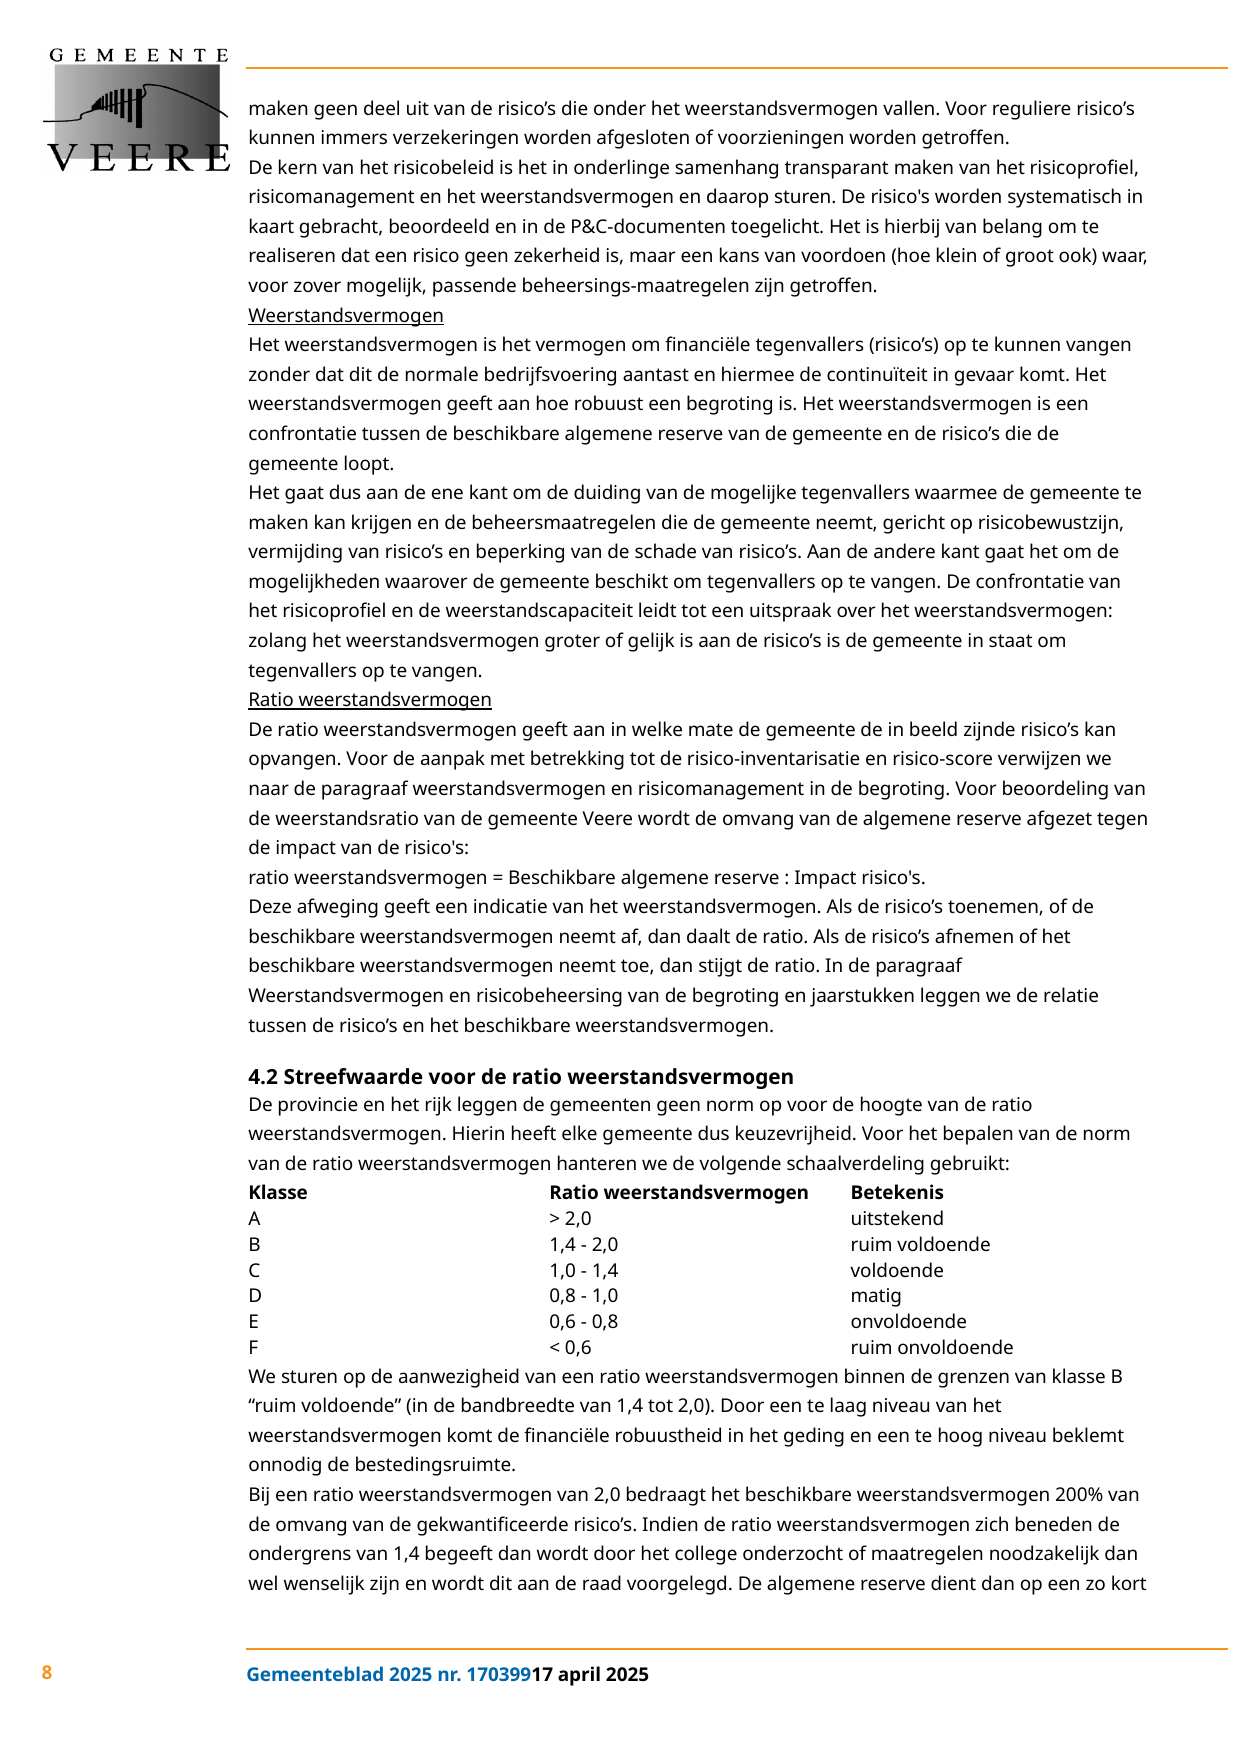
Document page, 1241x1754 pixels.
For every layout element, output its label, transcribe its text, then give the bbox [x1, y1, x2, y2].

table_cell uitstekend [850, 1205, 1152, 1231]
text Ratio weerstandsvermogen [248, 686, 1152, 712]
text We sturen op de aanwezigheid van een ratio weerstandsvermogen binnen de grenzen van klasse B “ruim voldoende” (in de bandbreedte van 1,4 tot 2,0). Door een te laag niveau van het weerstandsvermogen komt de financiële robuustheid in het geding en een te hoog niveau beklemt onnodig de bestedingsruimte. [248, 1363, 1152, 1477]
table_cell 1,4 - 2,0 [549, 1231, 850, 1257]
text De ratio weerstandsvermogen geeft aan in welke mate de gemeente de in beeld zijnde risico’s kan opvangen. Voor de aanpak met betrekking tot de risico-inventarisatie en risico-score verwijzen we naar de paragraaf weerstandsvermogen en risicomanagement in de begroting. Voor beoordeling van de weerstandsratio van de gemeente Veere wordt de omvang van de algemene reserve afgezet tegen de impact van de risico's: [248, 716, 1152, 860]
table_cell F [248, 1334, 549, 1360]
text Het weerstandsvermogen is het vermogen om financiële tegenvallers (risico’s) op te kunnen vangen zonder dat dit de normale bedrijfsvoering aantast en hiermee de continuïteit in gevaar komt. Het weerstandsvermogen geeft aan hoe robuust een begroting is. Het weerstandsvermogen is een confrontatie tussen de beschikbare algemene reserve van de gemeente en de risico’s die de gemeente loopt. [248, 331, 1152, 476]
table_cell voldoende [850, 1257, 1152, 1282]
table_header Klasse [248, 1180, 549, 1205]
table_cell > 2,0 [549, 1205, 850, 1231]
text maken geen deel uit van de risico’s die onder het weerstandsvermogen vallen. Voor reguliere risico’s kunnen immers verzekeringen worden afgesloten of voorzieningen worden getroffen. [248, 95, 1152, 150]
table_cell D [248, 1283, 549, 1308]
table_cell < 0,6 [549, 1334, 850, 1360]
picture [41, 47, 231, 172]
text 4.2 Streefwaarde voor de ratio weerstandsvermogen [248, 1062, 1152, 1091]
text De kern van het risicobeleid is het in onderlinge samenhang transparant maken van het risicoprofiel, risicomanagement en het weerstandsvermogen en daarop sturen. De risico's worden systematisch in kaart gebracht, beoordeeld en in de P&C-documenten toegelicht. Het is hierbij van belang om te realiseren dat een risico geen zekerheid is, maar een kans van voordoen (hoe klein of groot ook) waar, voor zover mogelijk, passende beheersings-maatregelen zijn getroffen. [248, 154, 1152, 298]
table_cell matig [850, 1283, 1152, 1308]
text Deze afweging geeft een indicatie van het weerstandsvermogen. Als de risico’s toenemen, of de beschikbare weerstandsvermogen neemt af, dan daalt de ratio. Als de risico’s afnemen of het beschikbare weerstandsvermogen neemt toe, dan stijgt de ratio. In de paragraaf Weerstandsvermogen en risicobeheersing van de begroting en jaarstukken leggen we de relatie tussen de risico’s en het beschikbare weerstandsvermogen. [248, 893, 1152, 1038]
text Bij een ratio weerstandsvermogen van 2,0 bedraagt het beschikbare weerstandsvermogen 200% van de omvang van de gekwantificeerde risico’s. Indien de ratio weerstandsvermogen zich beneden de ondergrens van 1,4 begeeft dan wordt door het college onderzocht of maatregelen noodzakelijk dan wel wenselijk zijn en wordt dit aan de raad voorgelegd. De algemene reserve dient dan op een zo kort [248, 1481, 1152, 1596]
table_cell B [248, 1231, 549, 1257]
table_cell 1,0 - 1,4 [549, 1257, 850, 1282]
text Weerstandsvermogen [248, 302, 1152, 328]
text De provincie en het rijk leggen de gemeenten geen norm op voor de hoogte van de ratio weerstandsvermogen. Hierin heeft elke gemeente dus keuzevrijheid. Voor het bepalen van de norm van de ratio weerstandsvermogen hanteren we de volgende schaalverdeling gebruikt: [248, 1091, 1152, 1176]
table_header Ratio weerstandsvermogen [549, 1180, 850, 1205]
table_cell 0,8 - 1,0 [549, 1283, 850, 1308]
text Het gaat dus aan de ene kant om de duiding van de mogelijke tegenvallers waarmee de gemeente te maken kan krijgen en de beheersmaatregelen die de gemeente neemt, gericht op risicobewustzijn, vermijding van risico’s en beperking van de schade van risico’s. Aan de andere kant gaat het om de mogelijkheden waarover de gemeente beschikt om tegenvallers op te vangen. De confrontatie van het risicoprofiel en de weerstandscapaciteit leidt tot een uitspraak over het weerstandsvermogen: zolang het weerstandsvermogen groter of gelijk is aan de risico’s is de gemeente in staat om tegenvallers op te vangen. [248, 479, 1152, 683]
table_cell C [248, 1257, 549, 1282]
table_cell ruim onvoldoende [850, 1334, 1152, 1360]
table_header Betekenis [850, 1180, 1152, 1205]
table_cell onvoldoende [850, 1308, 1152, 1334]
table_cell A [248, 1205, 549, 1231]
table_cell 0,6 - 0,8 [549, 1308, 850, 1334]
table_cell ruim voldoende [850, 1231, 1152, 1257]
table_cell E [248, 1308, 549, 1334]
text ratio weerstandsvermogen = Beschikbare algemene reserve : Impact risico's. [248, 864, 1152, 890]
